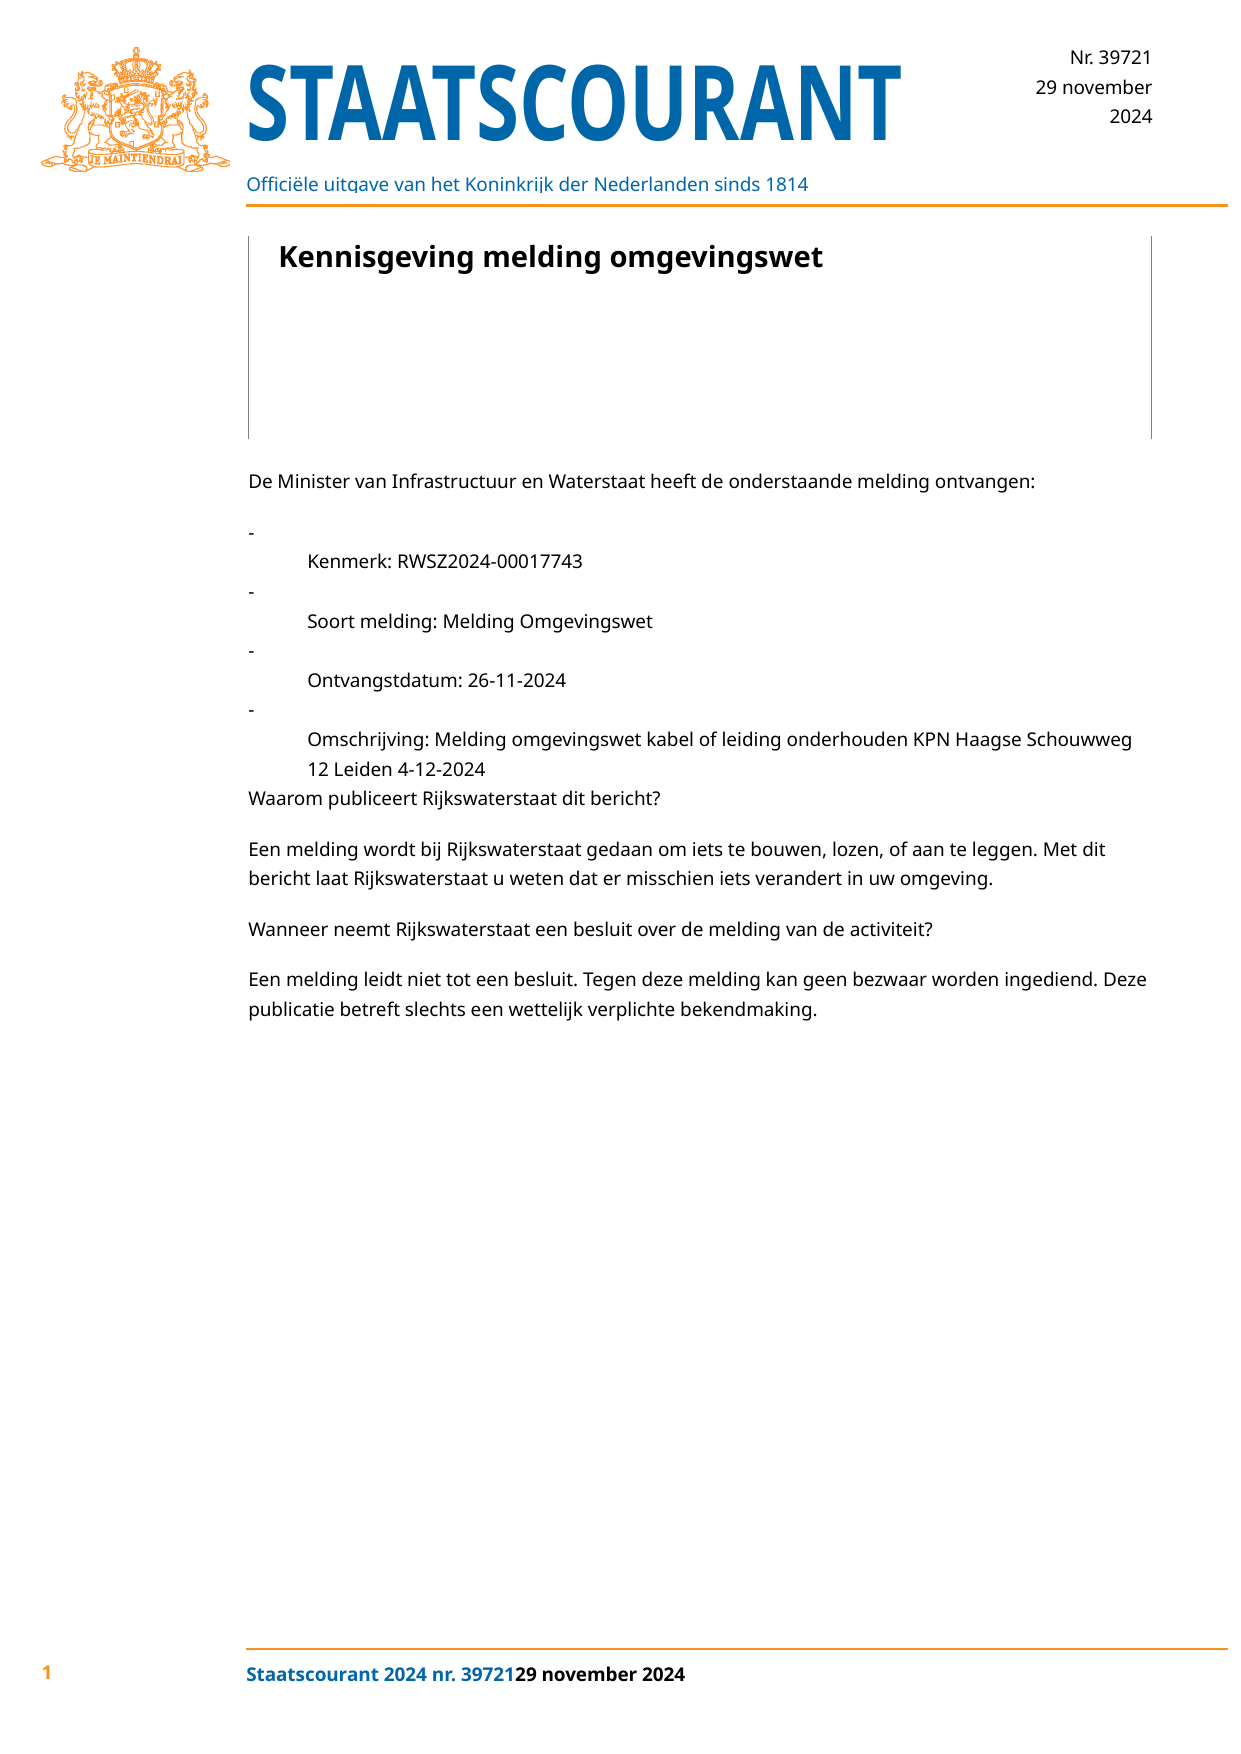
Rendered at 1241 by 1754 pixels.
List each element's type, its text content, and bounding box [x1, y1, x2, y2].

list Soort melding: Melding Omgevingswet [248, 608, 1152, 633]
list Ontvangstdatum: 26-11-2024 [248, 667, 1152, 693]
list Kenmerk: RWSZ2024-00017743 [248, 549, 1152, 574]
text Een melding leidt niet tot een besluit. Tegen deze melding kan geen bezwaar worden ingediend. Deze publicatie betreft slechts een wettelijk verplichte bekendmaking. [248, 966, 1152, 1021]
picture [41, 47, 231, 172]
picture [912, 236, 1090, 414]
text Een melding wordt bij Rijkswaterstaat gedaan om iets te bouwen, lozen, of aan te leggen. Met dit bericht laat Rijkswaterstaat u weten dat er misschien iets verandert in uw omgeving. [248, 836, 1152, 891]
list Omschrijving: Melding omgevingswet kabel of leiding onderhouden KPN Haagse Schouwweg 12 Leiden 4-12-2024 [248, 726, 1152, 781]
text Wanneer neemt Rijkswaterstaat een besluit over de melding van de activiteit? [248, 916, 1152, 941]
text Waarom publiceert Rijkswaterstaat dit bericht? [248, 785, 1152, 811]
table_header [850, 236, 912, 413]
table_header [850, 414, 1151, 439]
table_header [1090, 236, 1151, 413]
text De Minister van Infrastructuur en Waterstaat heeft de onderstaande melding ontvangen: [248, 469, 1152, 494]
table_header Kennisgeving melding omgevingswet [249, 236, 850, 439]
